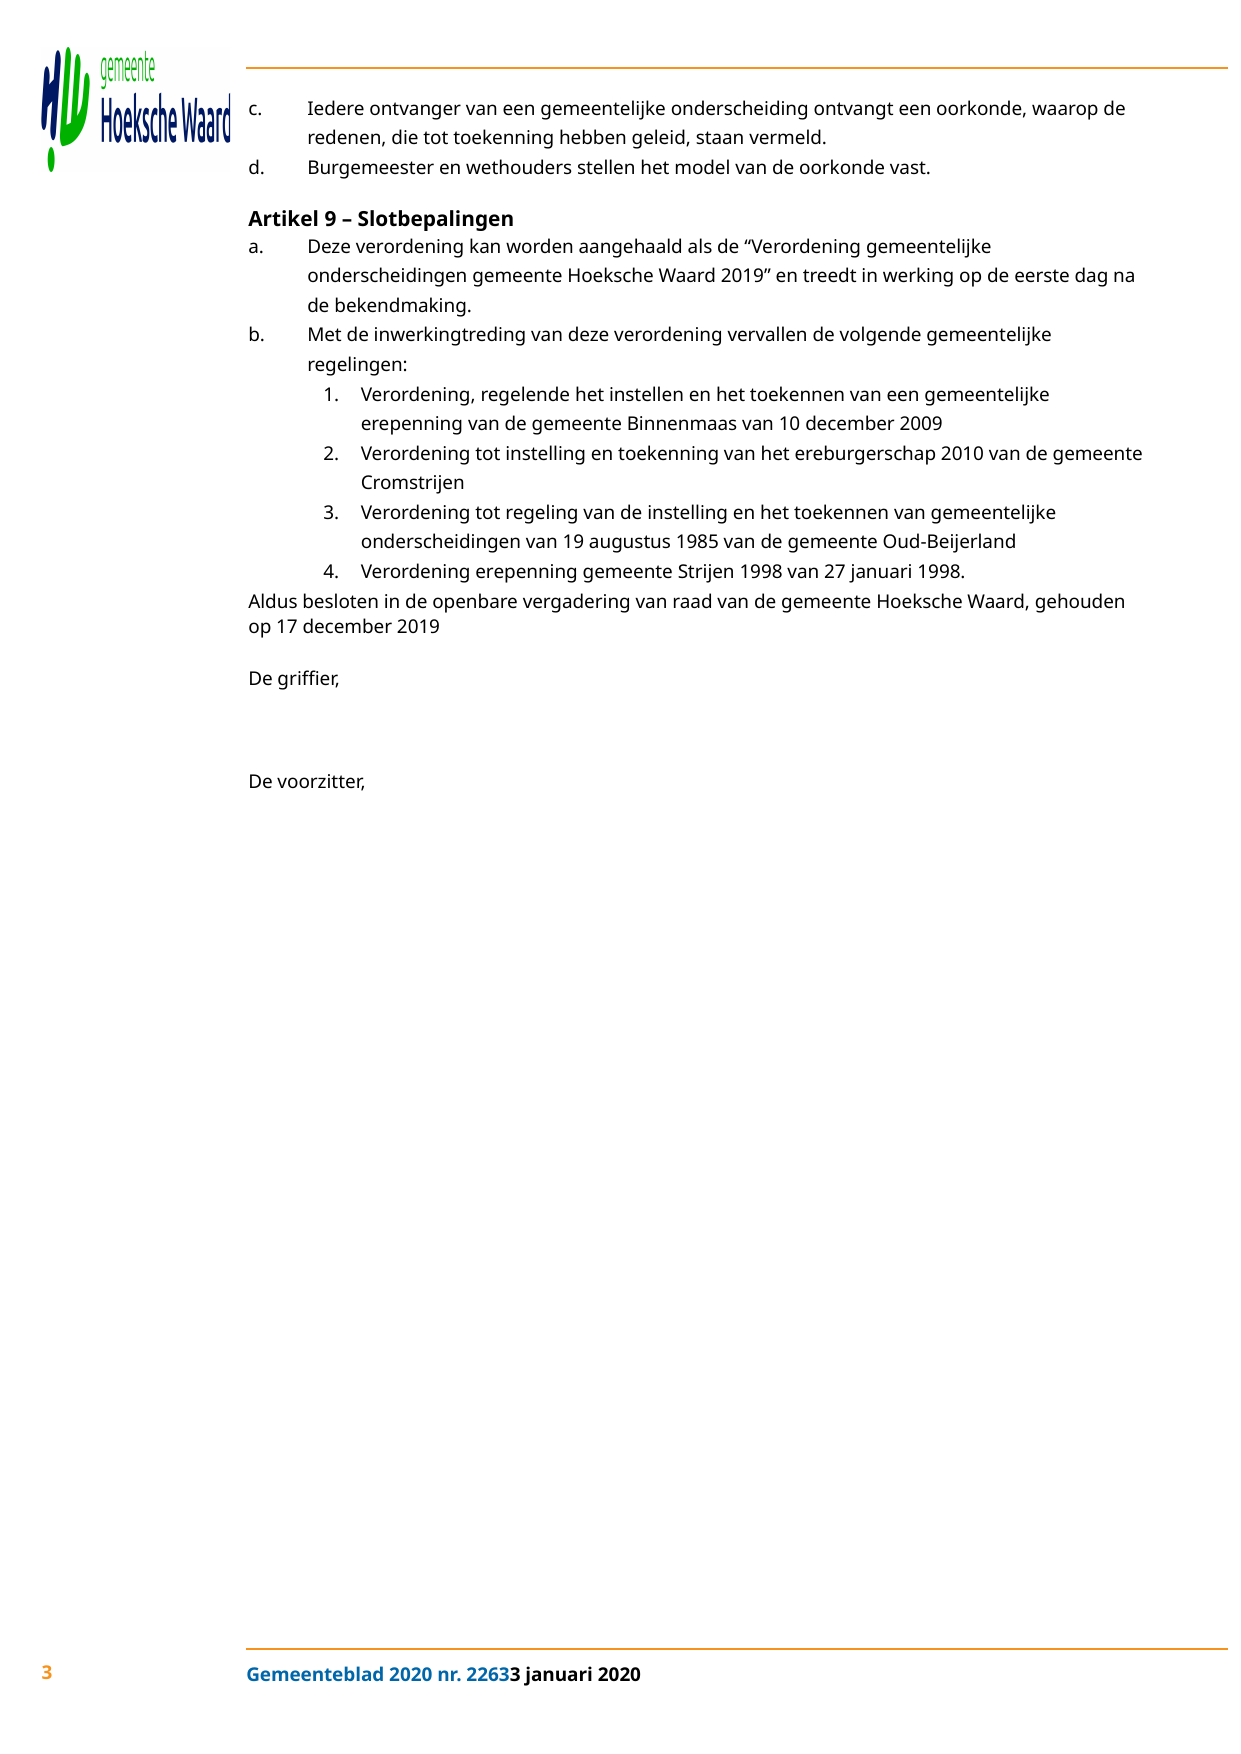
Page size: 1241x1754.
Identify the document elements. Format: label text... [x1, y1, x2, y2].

list Verordening, regelende het instellen en het toekennen van een gemeentelijke erepenning van de gemeente Binnenmaas van 10 december 2009 [323, 381, 1152, 436]
text De griffier, [248, 665, 1152, 691]
list Burgemeester en wethouders stellen het model van de oorkonde vast. [248, 154, 1152, 180]
list Verordening tot instelling en toekenning van het ereburgerschap 2010 van de gemeente Cromstrijen [323, 440, 1152, 495]
list Verordening erepenning gemeente Strijen 1998 van 27 januari 1998. [323, 558, 1152, 584]
list Met de inwerkingtreding van deze verordening vervallen de volgende gemeentelijke regelingen: [248, 322, 1152, 377]
list Verordening tot regeling van de instelling en het toekennen van gemeentelijke onderscheidingen van 19 augustus 1985 van de gemeente Oud-Beijerland [323, 499, 1152, 554]
text De voorzitter, [248, 768, 1152, 794]
text Aldus besloten in de openbare vergadering van raad van de gemeente Hoeksche Waard, gehouden op 17 december 2019 [248, 588, 1152, 639]
text Artikel 9 – Slotbepalingen [248, 204, 1152, 233]
picture [41, 47, 231, 172]
list Iedere ontvanger van een gemeentelijke onderscheiding ontvangt een oorkonde, waarop de redenen, die tot toekenning hebben geleid, staan vermeld. [248, 95, 1152, 150]
list Deze verordening kan worden aangehaald als de “Verordening gemeentelijke onderscheidingen gemeente Hoeksche Waard 2019” en treedt in werking op de eerste dag na de bekendmaking. [248, 233, 1152, 318]
